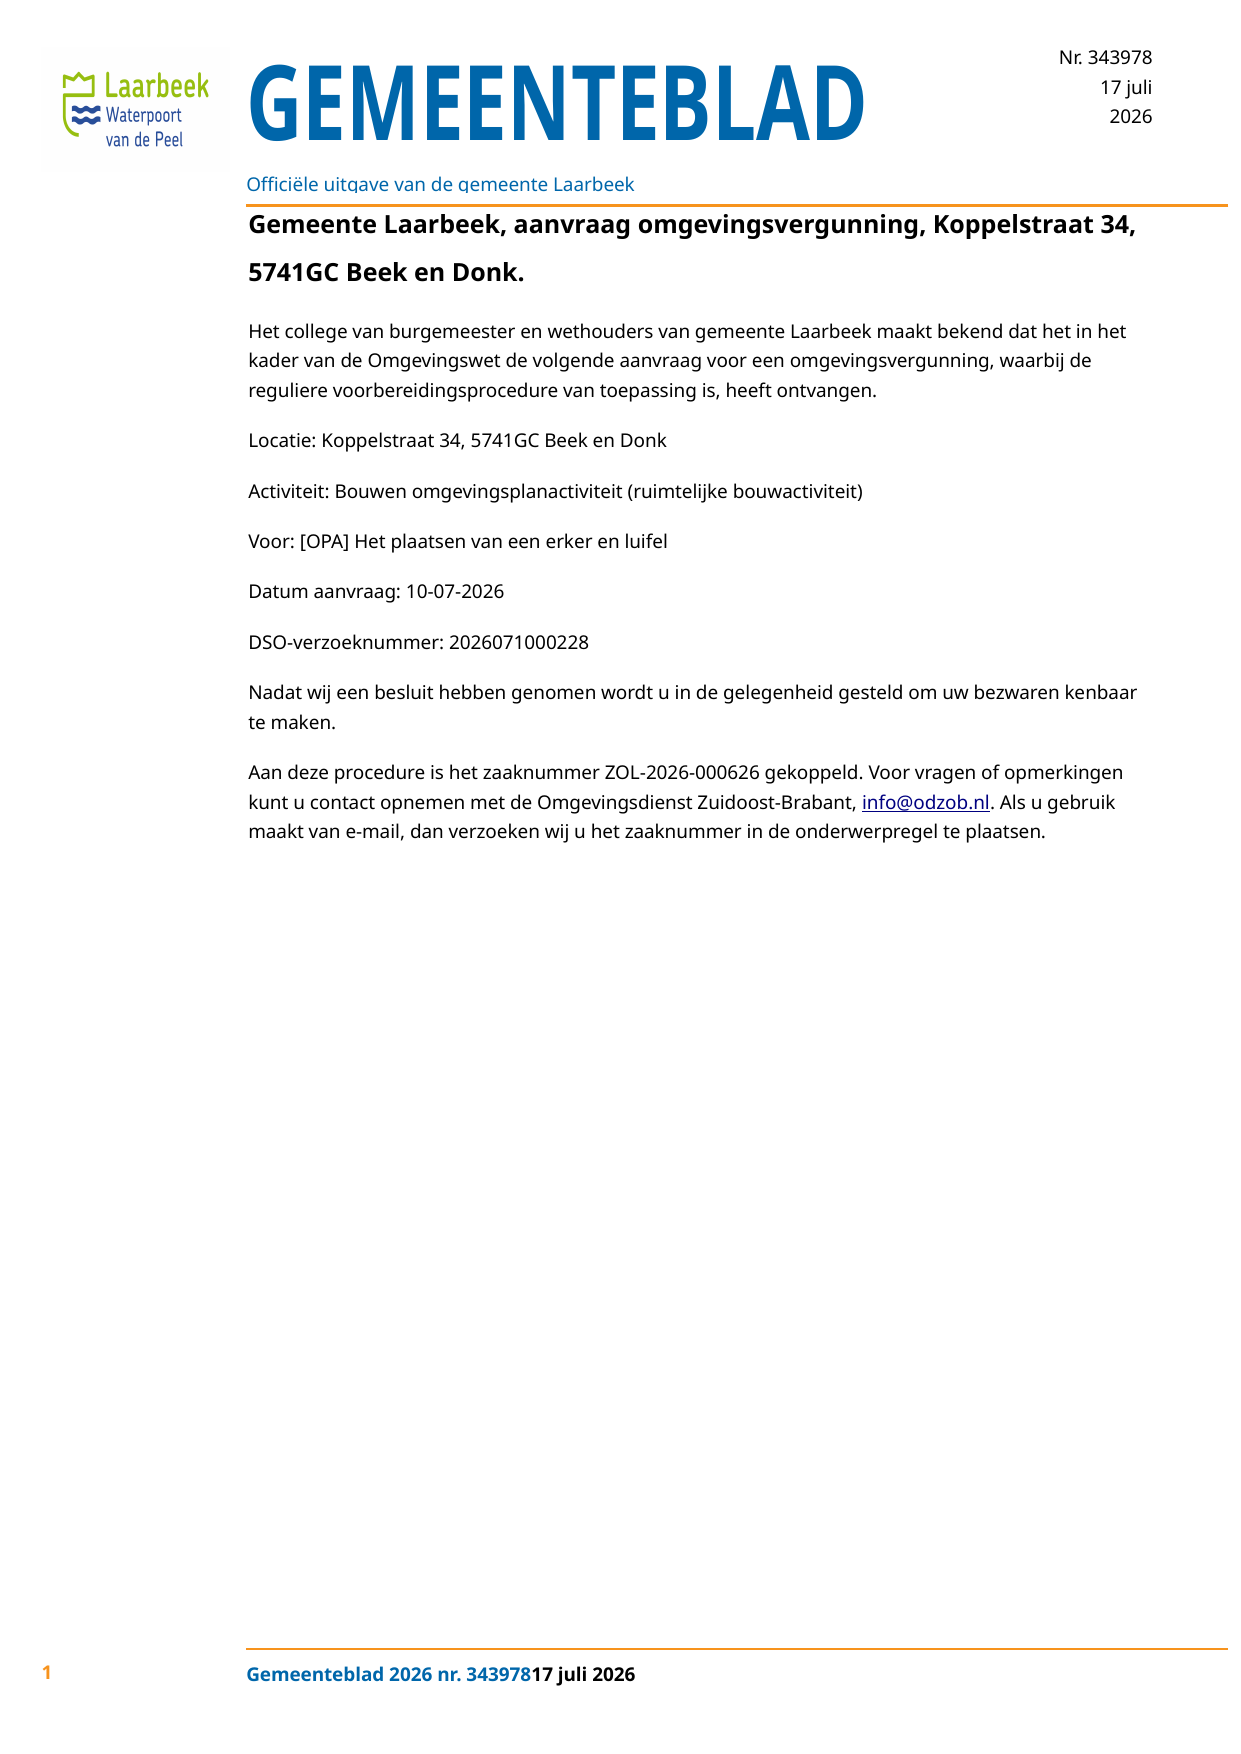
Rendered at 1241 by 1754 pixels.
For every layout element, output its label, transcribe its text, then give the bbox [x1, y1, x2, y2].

picture [41, 47, 231, 172]
text Activiteit: Bouwen omgevingsplanactiviteit (ruimtelijke bouwactiviteit) [248, 478, 1152, 504]
text Locatie: Koppelstraat 34, 5741GC Beek en Donk [248, 427, 1152, 453]
text Het college van burgemeester en wethouders van gemeente Laarbeek maakt bekend dat het in het kader van de Omgevingswet de volgende aanvraag voor een omgevingsvergunning, waarbij de reguliere voorbereidingsprocedure van toepassing is, heeft ontvangen. [248, 318, 1152, 403]
text Datum aanvraag: 10-07-2026 [248, 579, 1152, 604]
text Aan deze procedure is het zaaknummer ZOL-2026-000626 gekoppeld. Voor vragen of opmerkingen kunt u contact opnemen met de Omgevingsdienst Zuidoost-Brabant, info@odzob.nl. Als u gebruik maakt van e-mail, dan verzoeken wij u het zaaknummer in de onderwerpregel te plaatsen. [248, 759, 1152, 844]
text Nadat wij een besluit hebben genomen wordt u in de gelegenheid gesteld om uw bezwaren kenbaar te maken. [248, 679, 1152, 735]
text DSO-verzoeknummer: 2026071000228 [248, 629, 1152, 655]
text Gemeente Laarbeek, aanvraag omgevingsvergunning, Koppelstraat 34, 5741GC Beek en Donk. [248, 207, 1152, 288]
text Voor: [OPA] Het plaatsen van een erker en luifel [248, 528, 1152, 554]
